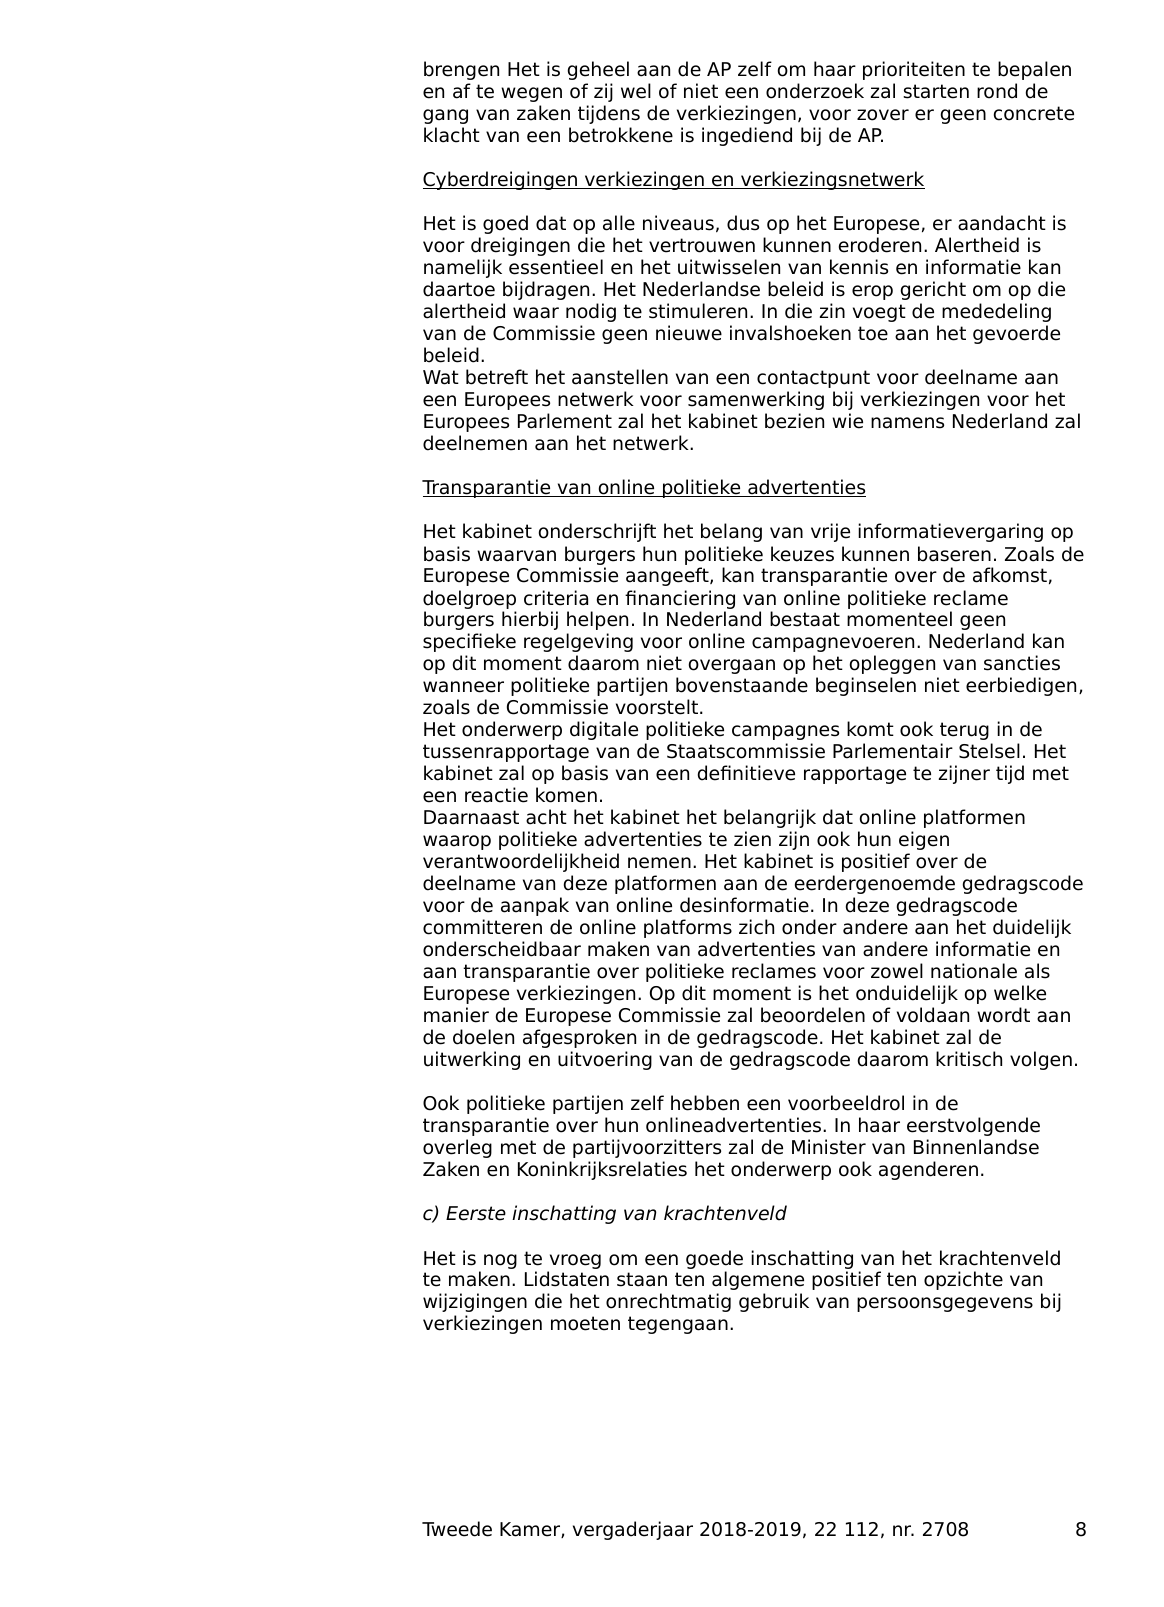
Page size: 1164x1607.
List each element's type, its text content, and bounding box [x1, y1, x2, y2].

text Het is nog te vroeg om een goede inschatting van het krachtenveld te maken. Lidstaten staan ten algemene positief ten opzichte van wijzigingen die het onrechtmatig gebruik van persoonsgegevens bij verkiezingen moeten tegengaan. [422, 1247, 1087, 1335]
subtitle Cyberdreigingen verkiezingen en verkiezingsnetwerk [422, 169, 1087, 191]
text Het is goed dat op alle niveaus, dus op het Europese, er aandacht is voor dreigingen die het vertrouwen kunnen eroderen. Alertheid is namelijk essentieel en het uitwisselen van kennis en informatie kan daartoe bijdragen. Het Nederlandse beleid is erop gericht om op die alertheid waar nodig te stimuleren. In die zin voegt de mededeling van de Commissie geen nieuwe invalshoeken toe aan het gevoerde beleid. [422, 213, 1087, 367]
text Ook politieke partijen zelf hebben een voorbeeldrol in de transparantie over hun onlineadvertenties. In haar eerstvolgende overleg met de partijvoorzitters zal de Minister van Binnenlandse Zaken en Koninkrijksrelaties het onderwerp ook agenderen. [422, 1093, 1087, 1181]
text Wat betreft het aanstellen van een contactpunt voor deelname aan een Europees netwerk voor samenwerking bij verkiezingen voor het Europees Parlement zal het kabinet bezien wie namens Nederland zal deelnemen aan het netwerk. [422, 367, 1087, 455]
text Daarnaast acht het kabinet het belangrijk dat online platformen waarop politieke advertenties te zien zijn ook hun eigen verantwoordelijkheid nemen. Het kabinet is positief over de deelname van deze platformen aan de eerdergenoemde gedragscode voor de aanpak van online desinformatie. In deze gedragscode committeren de online platforms zich onder andere aan het duidelijk onderscheidbaar maken van advertenties van andere informatie en aan transparantie over politieke reclames voor zowel nationale als Europese verkiezingen. Op dit moment is het onduidelijk op welke manier de Europese Commissie zal beoordelen of voldaan wordt aan de doelen afgesproken in de gedragscode. Het kabinet zal de uitwerking en uitvoering van de gedragscode daarom kritisch volgen. [422, 807, 1087, 1071]
text Het kabinet onderschrijft het belang van vrije informatievergaring op basis waarvan burgers hun politieke keuzes kunnen baseren. Zoals de Europese Commissie aangeeft, kan transparantie over de afkomst, doelgroep criteria en financiering van online politieke reclame burgers hierbij helpen. In Nederland bestaat momenteel geen specifieke regelgeving voor online campagnevoeren. Nederland kan op dit moment daarom niet overgaan op het opleggen van sancties wanneer politieke partijen bovenstaande beginselen niet eerbiedigen, zoals de Commissie voorstelt. [422, 521, 1087, 719]
subtitle c) Eerste inschatting van krachtenveld [422, 1203, 1087, 1225]
text Het onderwerp digitale politieke campagnes komt ook terug in de tussenrapportage van de Staatscommissie Parlementair Stelsel. Het kabinet zal op basis van een definitieve rapportage te zijner tijd met een reactie komen. [422, 719, 1087, 807]
subtitle Transparantie van online politieke advertenties [422, 477, 1087, 499]
text brengen Het is geheel aan de AP zelf om haar prioriteiten te bepalen en af te wegen of zij wel of niet een onderzoek zal starten rond de gang van zaken tijdens de verkiezingen, voor zover er geen concrete klacht van een betrokkene is ingediend bij de AP. [422, 59, 1087, 147]
